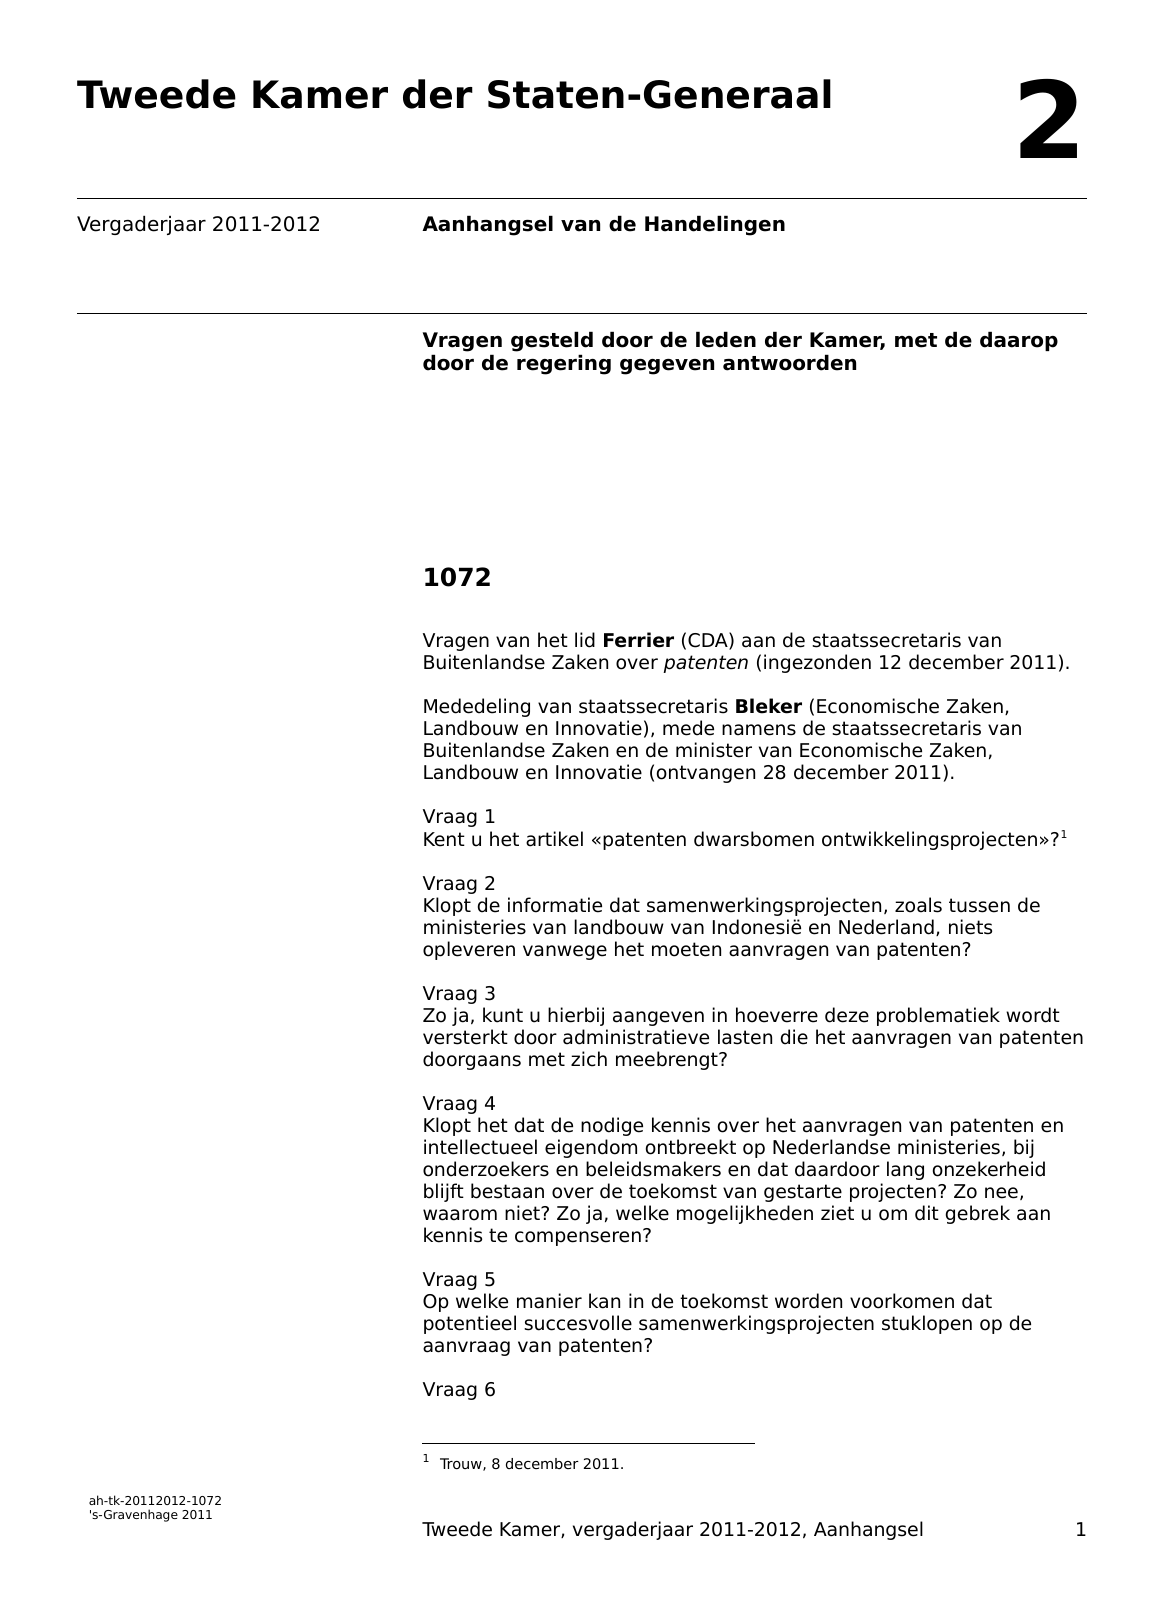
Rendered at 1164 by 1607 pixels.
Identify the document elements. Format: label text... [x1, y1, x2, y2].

text Vraag 5 [422, 1269, 1087, 1291]
text Vraag 3 [422, 983, 1087, 1005]
text Vraag 2 [422, 873, 1087, 894]
table_cell Vergaderjaar 2011-2012 [77, 199, 422, 313]
text Kent u het artikel «patenten dwarsbomen ontwikkelingsprojecten»? [422, 828, 1087, 850]
text Trouw, 8 december 2011. [422, 1452, 1087, 1474]
text 's-Gravenhage 2011 [88, 1508, 323, 1522]
text Op welke manier kan in de toekomst worden voorkomen dat potentieel succesvolle samenwerkingsprojecten stuklopen op de aanvraag van patenten? [422, 1291, 1087, 1357]
table_cell Aanhangsel van de Handelingen [422, 199, 1087, 313]
text Klopt de informatie dat samenwerkingsprojecten, zoals tussen de ministeries van landbouw van Indonesië en Nederland, niets opleveren vanwege het moeten aanvragen van patenten? [422, 894, 1087, 961]
table_header Tweede Kamer der Staten-Generaal [77, 59, 886, 198]
text 1072 [422, 563, 1087, 592]
text Klopt het dat de nodige kennis over het aanvragen van patenten en intellectueel eigendom ontbreekt op Nederlandse ministeries, bij onderzoekers en beleidsmakers en dat daardoor lang onzekerheid blijft bestaan over de toekomst van gestarte projecten? Zo nee, waarom niet? Zo ja, welke mogelijkheden ziet u om dit gebrek aan kennis te compenseren? [422, 1115, 1087, 1247]
text Vraag 4 [422, 1093, 1087, 1115]
text Vraag 6 [422, 1379, 1087, 1401]
text ah-tk-20112012-1072 [88, 1494, 323, 1508]
text Vragen van het lid Ferrier (CDA) aan de staatssecretaris van Buitenlandse Zaken over patenten (ingezonden 12 december 2011). [422, 630, 1087, 674]
table_cell Vragen gesteld door de leden der Kamer, met de daarop door de regering gegeven antwoorden [422, 314, 1087, 375]
table_cell [77, 314, 422, 375]
text Mededeling van staatssecretaris Bleker (Economische Zaken, Landbouw en Innovatie), mede namens de staatssecretaris van Buitenlandse Zaken en de minister van Economische Zaken, Landbouw en Innovatie (ontvangen 28 december 2011). [422, 696, 1087, 784]
text Vraag 1 [422, 806, 1087, 828]
table_header 2 [886, 59, 1087, 198]
text Zo ja, kunt u hierbij aangeven in hoeverre deze problematiek wordt versterkt door administratieve lasten die het aanvragen van patenten doorgaans met zich meebrengt? [422, 1005, 1087, 1071]
